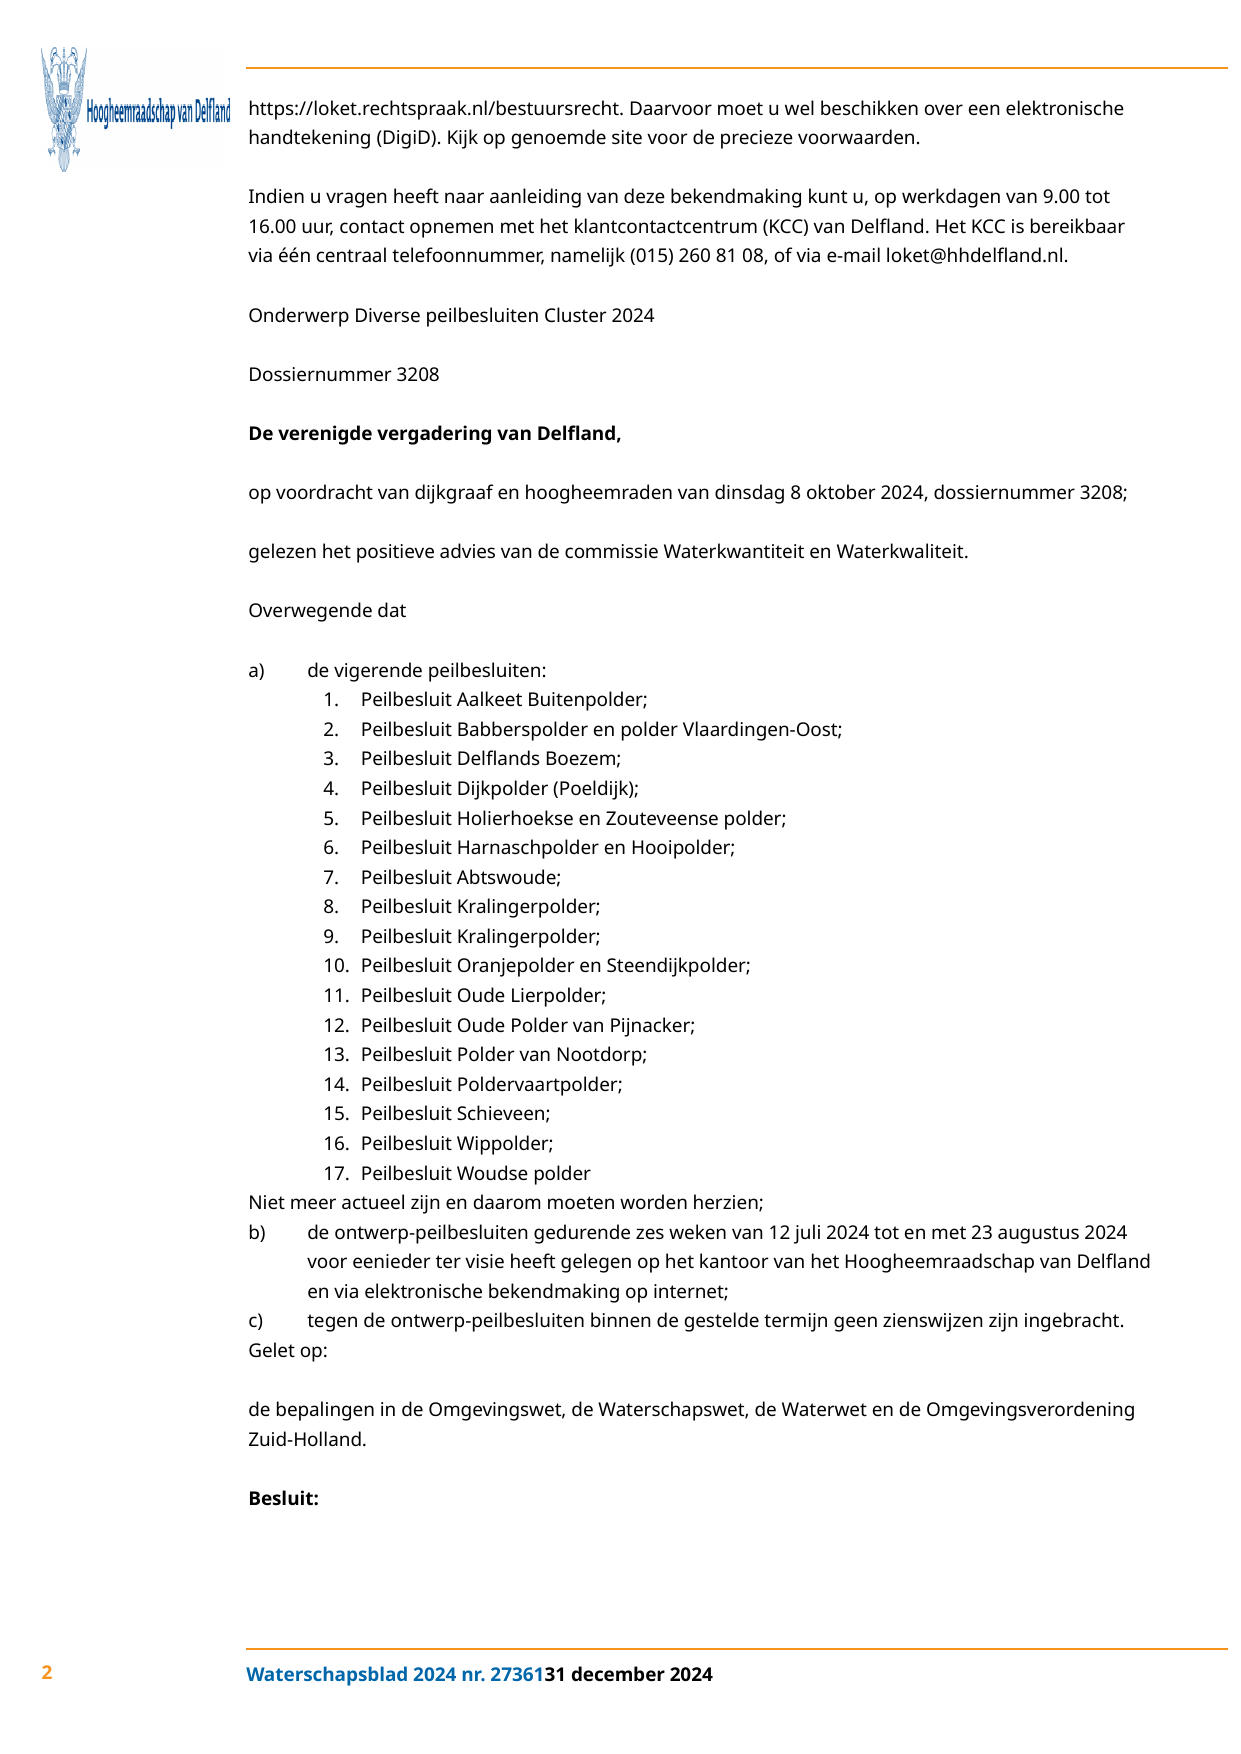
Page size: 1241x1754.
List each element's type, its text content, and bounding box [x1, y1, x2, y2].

list Peilbesluit Kralingerpolder; [323, 893, 1152, 919]
list Peilbesluit Oranjepolder en Steendijkpolder; [323, 953, 1152, 978]
text De verenigde vergadering van Delfland, [248, 420, 1152, 446]
text https://loket.rechtspraak.nl/bestuursrecht. Daarvoor moet u wel beschikken over een elektronische handtekening (DigiD). Kijk op genoemde site voor de precieze voorwaarden. [248, 95, 1152, 150]
list Peilbesluit Abtswoude; [323, 864, 1152, 890]
list de ontwerp-peilbesluiten gedurende zes weken van 12 juli 2024 tot en met 23 augustus 2024 voor eenieder ter visie heeft gelegen op het kantoor van het Hoogheemraadschap van Delfland en via elektronische bekendmaking op internet; [248, 1219, 1152, 1304]
text Indien u vragen heeft naar aanleiding van deze bekendmaking kunt u, op werkdagen van 9.00 tot 16.00 uur, contact opnemen met het klantcontactcentrum (KCC) van Delfland. Het KCC is bereikbaar via één centraal telefoonnummer, namelijk (015) 260 81 08, of via e-mail loket@hhdelfland.nl. [248, 183, 1152, 268]
text Overwegende dat [248, 598, 1152, 623]
text Niet meer actueel zijn en daarom moeten worden herzien; [248, 1189, 1152, 1215]
text Gelet op: [248, 1337, 1152, 1363]
list Peilbesluit Poldervaartpolder; [323, 1071, 1152, 1097]
list de vigerende peilbesluiten: [248, 657, 1152, 683]
list tegen de ontwerp-peilbesluiten binnen de gestelde termijn geen zienswijzen zijn ingebracht. [248, 1308, 1152, 1333]
list Peilbesluit Babberspolder en polder Vlaardingen-Oost; [323, 716, 1152, 742]
text de bepalingen in de Omgevingswet, de Waterschapswet, de Waterwet en de Omgevingsverordening Zuid-Holland. [248, 1396, 1152, 1452]
text op voordracht van dijkgraaf en hoogheemraden van dinsdag 8 oktober 2024, dossiernummer 3208; [248, 479, 1152, 505]
list Peilbesluit Polder van Nootdorp; [323, 1041, 1152, 1067]
text Besluit: [248, 1485, 1152, 1511]
list Peilbesluit Wippolder; [323, 1130, 1152, 1156]
list Peilbesluit Kralingerpolder; [323, 923, 1152, 949]
list Peilbesluit Oude Polder van Pijnacker; [323, 1012, 1152, 1038]
list Peilbesluit Schieveen; [323, 1101, 1152, 1126]
list Peilbesluit Dijkpolder (Poeldijk); [323, 775, 1152, 801]
list Peilbesluit Oude Lierpolder; [323, 982, 1152, 1008]
list Peilbesluit Delflands Boezem; [323, 746, 1152, 771]
list Peilbesluit Woudse polder [323, 1160, 1152, 1186]
text Dossiernummer 3208 [248, 361, 1152, 387]
picture [41, 47, 231, 172]
list Peilbesluit Harnaschpolder en Hooipolder; [323, 834, 1152, 860]
text gelezen het positieve advies van de commissie Waterkwantiteit en Waterkwaliteit. [248, 538, 1152, 564]
text Onderwerp Diverse peilbesluiten Cluster 2024 [248, 302, 1152, 328]
list Peilbesluit Aalkeet Buitenpolder; [323, 686, 1152, 712]
list Peilbesluit Holierhoekse en Zouteveense polder; [323, 805, 1152, 831]
